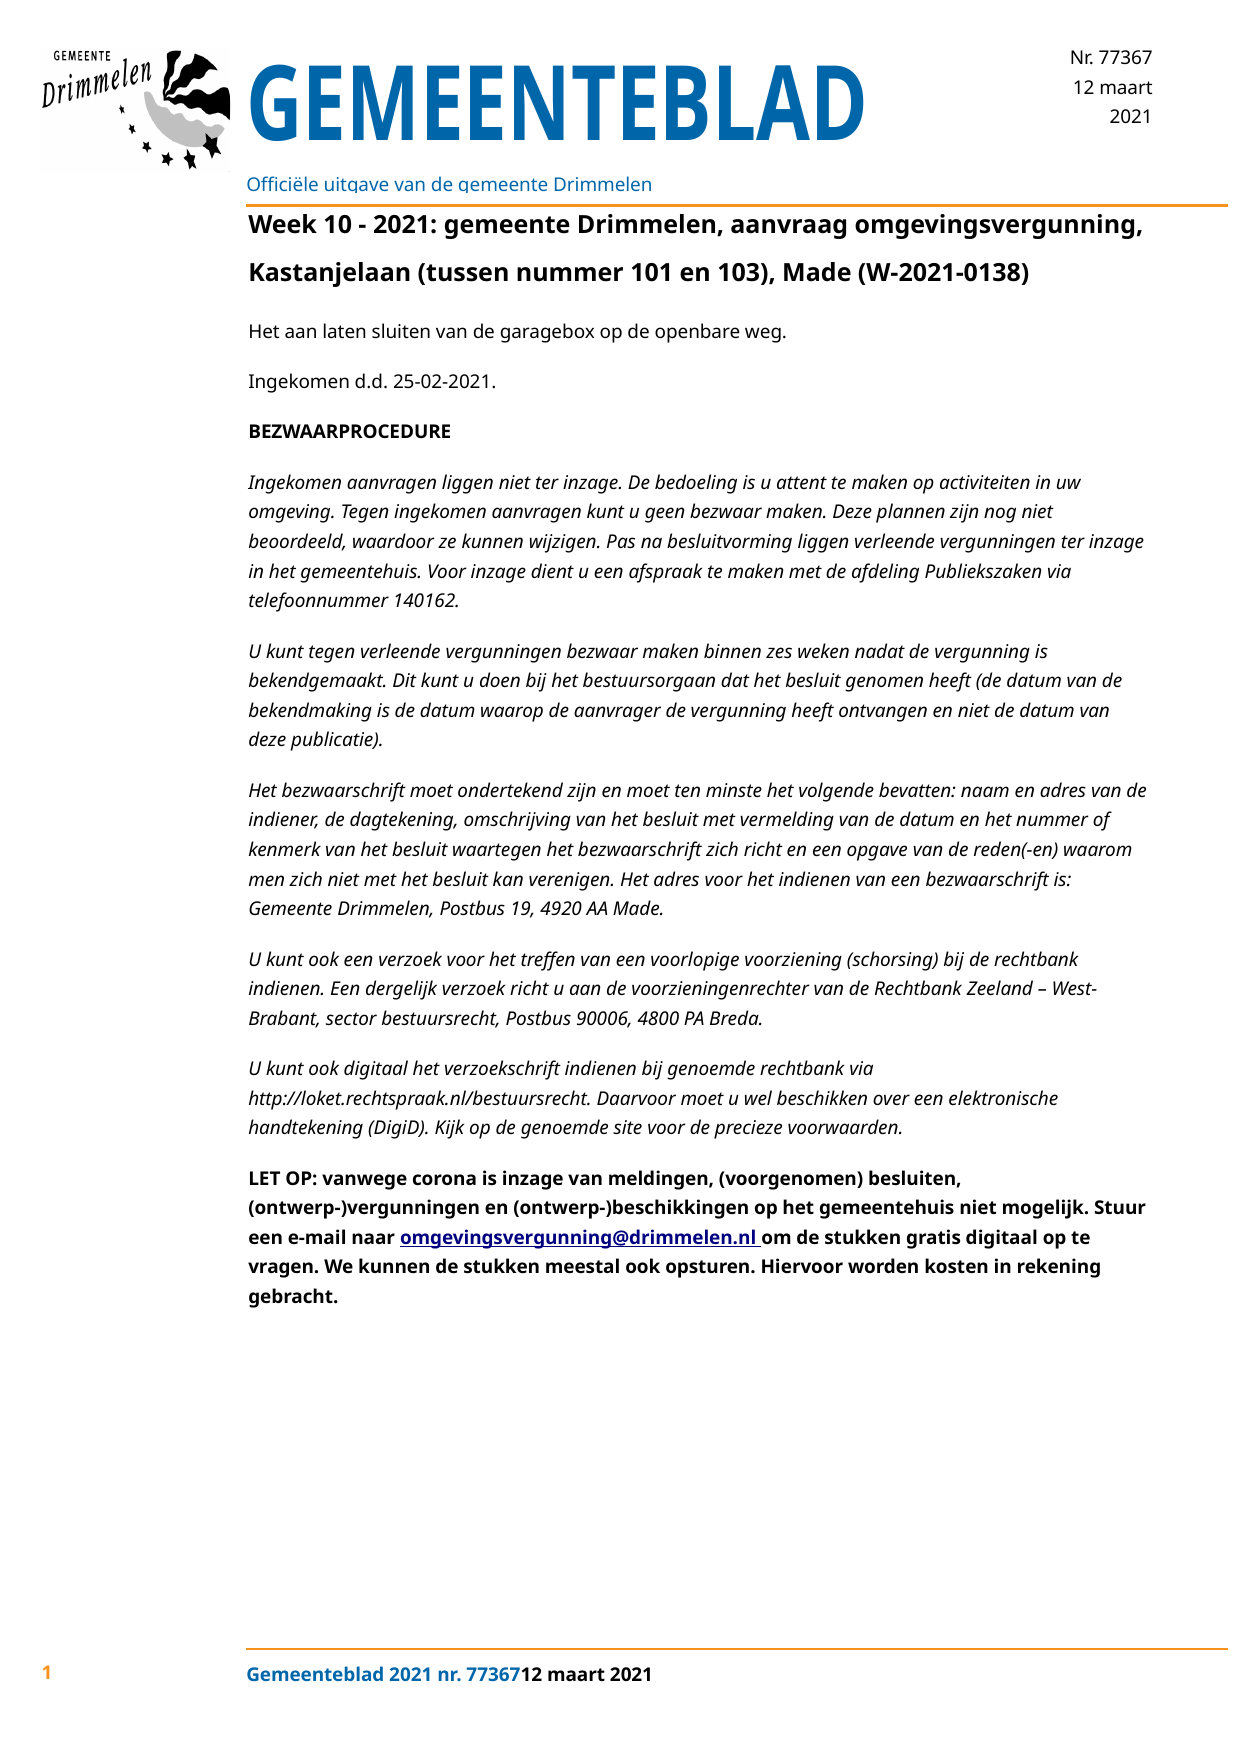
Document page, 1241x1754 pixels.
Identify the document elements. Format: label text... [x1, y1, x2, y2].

picture [41, 47, 231, 172]
text LET OP: vanwege corona is inzage van meldingen, (voorgenomen) besluiten, (ontwerp-)vergunningen en (ontwerp-)beschikkingen op het gemeentehuis niet mogelijk. Stuur een e-mail naar omgevingsvergunning@drimmelen.nl om de stukken gratis digitaal op te vragen. We kunnen de stukken meestal ook opsturen. Hiervoor worden kosten in rekening gebracht. [248, 1165, 1152, 1309]
text Het aan laten sluiten van de garagebox op de openbare weg. [248, 318, 1152, 344]
text U kunt tegen verleende vergunningen bezwaar maken binnen zes weken nadat de vergunning is bekendgemaakt. Dit kunt u doen bij het bestuursorgaan dat het besluit genomen heeft (de datum van de bekendmaking is de datum waarop de aanvrager de vergunning heeft ontvangen en niet de datum van deze publicatie). [248, 638, 1152, 752]
text Het bezwaarschrift moet ondertekend zijn en moet ten minste het volgende bevatten: naam en adres van de indiener, de dagtekening, omschrijving van het besluit met vermelding van de datum en het nummer of kenmerk van het besluit waartegen het bezwaarschrift zich richt en een opgave van de reden(-en) waarom men zich niet met het besluit kan verenigen. Het adres voor het indienen van een bezwaarschrift is: Gemeente Drimmelen, Postbus 19, 4920 AA Made. [248, 777, 1152, 921]
text U kunt ook een verzoek voor het treffen van een voorlopige voorziening (schorsing) bij de rechtbank indienen. Een dergelijk verzoek richt u aan de voorzieningenrechter van de Rechtbank Zeeland – West-Brabant, sector bestuursrecht, Postbus 90006, 4800 PA Breda. [248, 946, 1152, 1031]
text Ingekomen aanvragen liggen niet ter inzage. De bedoeling is u attent te maken op activiteiten in uw omgeving. Tegen ingekomen aanvragen kunt u geen bezwaar maken. Deze plannen zijn nog niet beoordeeld, waardoor ze kunnen wijzigen. Pas na besluitvorming liggen verleende vergunningen ter inzage in het gemeentehuis. Voor inzage dient u een afspraak te maken met de afdeling Publiekszaken via telefoonnummer 140162. [248, 469, 1152, 613]
text U kunt ook digitaal het verzoekschrift indienen bij genoemde rechtbank via http://loket.rechtspraak.nl/bestuursrecht. Daarvoor moet u wel beschikken over een elektronische handtekening (DigiD). Kijk op de genoemde site voor de precieze voorwaarden. [248, 1055, 1152, 1140]
text BEZWAARPROCEDURE [248, 419, 1152, 444]
text Ingekomen d.d. 25-02-2021. [248, 368, 1152, 394]
text Week 10 - 2021: gemeente Drimmelen, aanvraag omgevingsvergunning, Kastanjelaan (tussen nummer 101 en 103), Made (W-2021-0138) [248, 207, 1152, 288]
